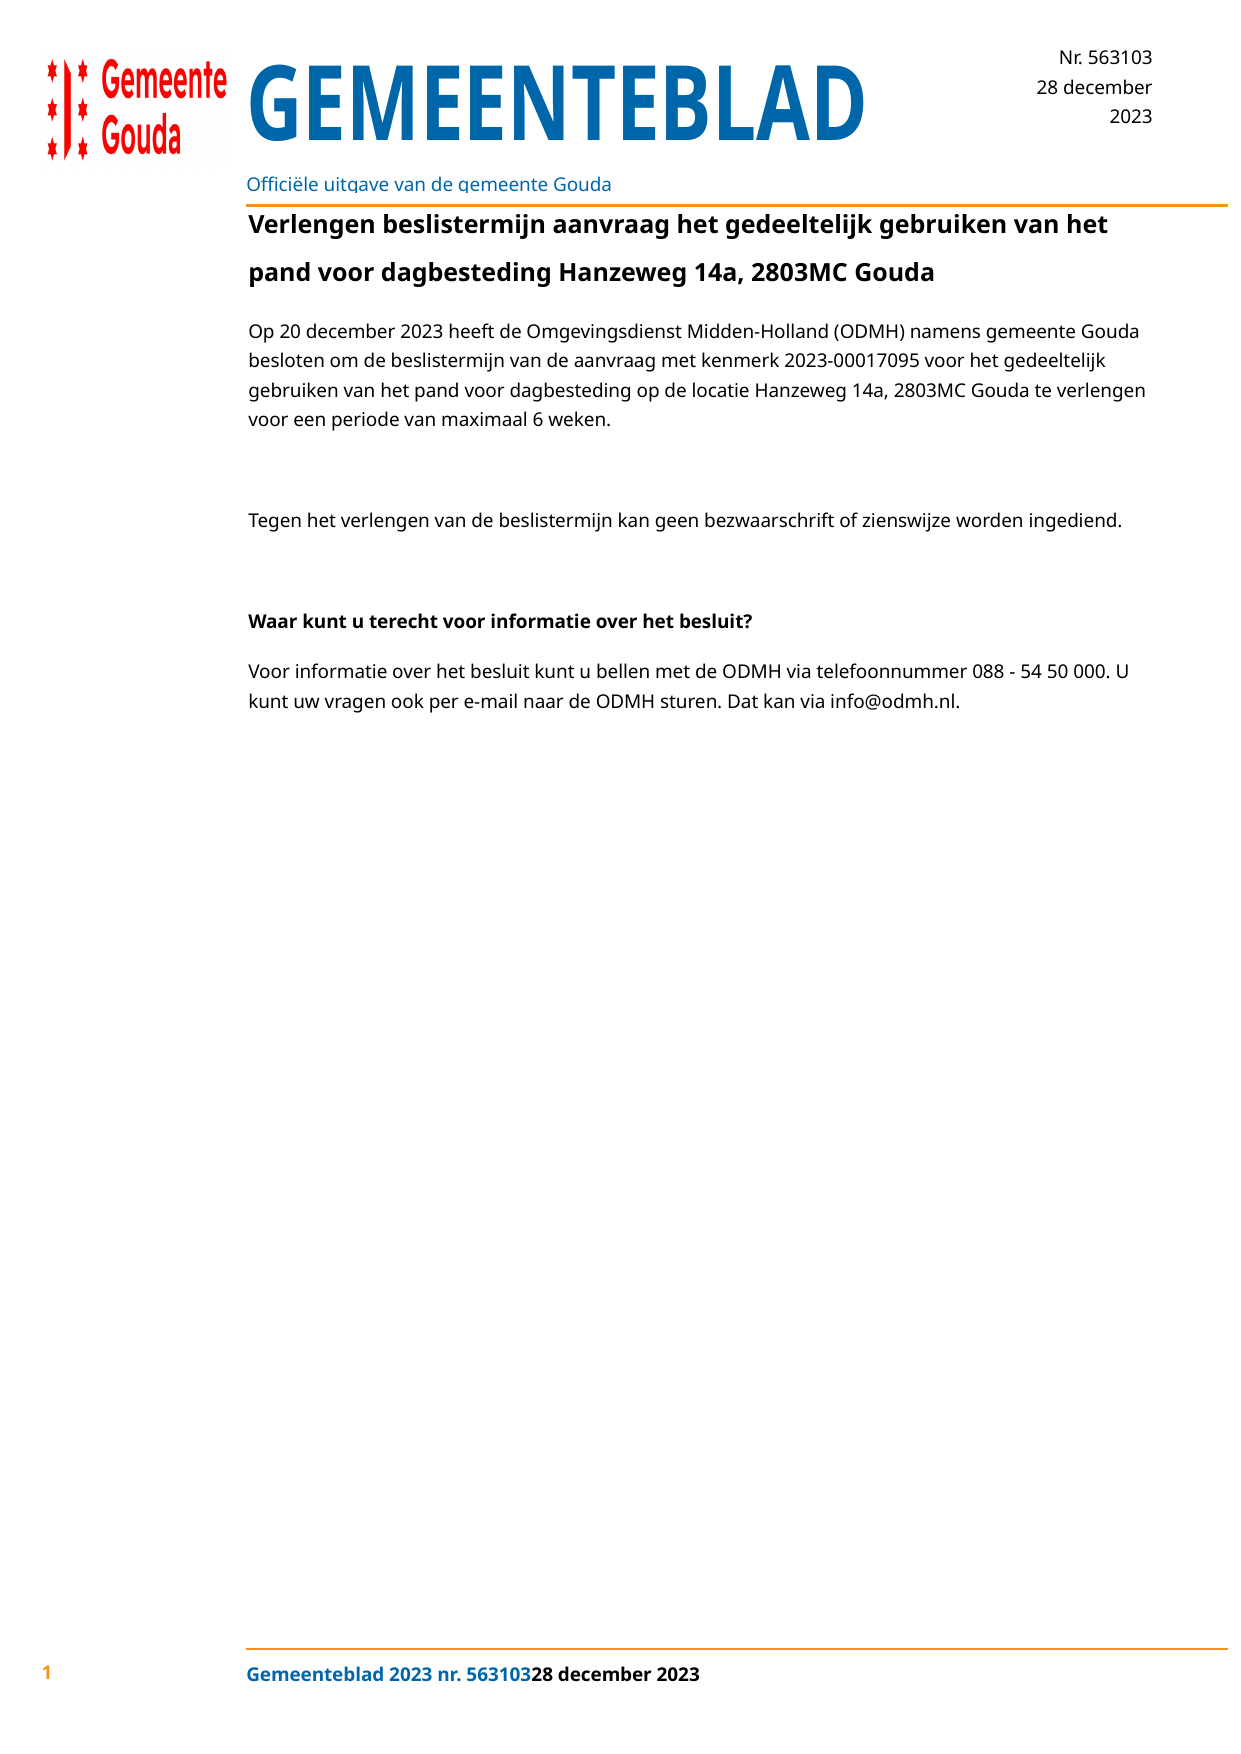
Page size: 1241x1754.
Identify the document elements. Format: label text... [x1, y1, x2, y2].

picture [41, 47, 231, 172]
text Op 20 december 2023 heeft de Omgevingsdienst Midden-Holland (ODMH) namens gemeente Gouda besloten om de beslistermijn van de aanvraag met kenmerk 2023-00017095 voor het gedeeltelijk gebruiken van het pand voor dagbesteding op de locatie Hanzeweg 14a, 2803MC Gouda te verlengen voor een periode van maximaal 6 weken. [248, 318, 1152, 432]
text Tegen het verlengen van de beslistermijn kan geen bezwaarschrift of zienswijze worden ingediend. [248, 507, 1152, 533]
text Voor informatie over het besluit kunt u bellen met de ODMH via telefoonnummer 088 - 54 50 000. U kunt uw vragen ook per e-mail naar de ODMH sturen. Dat kan via info@odmh.nl. [248, 659, 1152, 714]
text Verlengen beslistermijn aanvraag het gedeeltelijk gebruiken van het pand voor dagbesteding Hanzeweg 14a, 2803MC Gouda [248, 207, 1152, 288]
text Waar kunt u terecht voor informatie over het besluit? [248, 608, 1152, 634]
